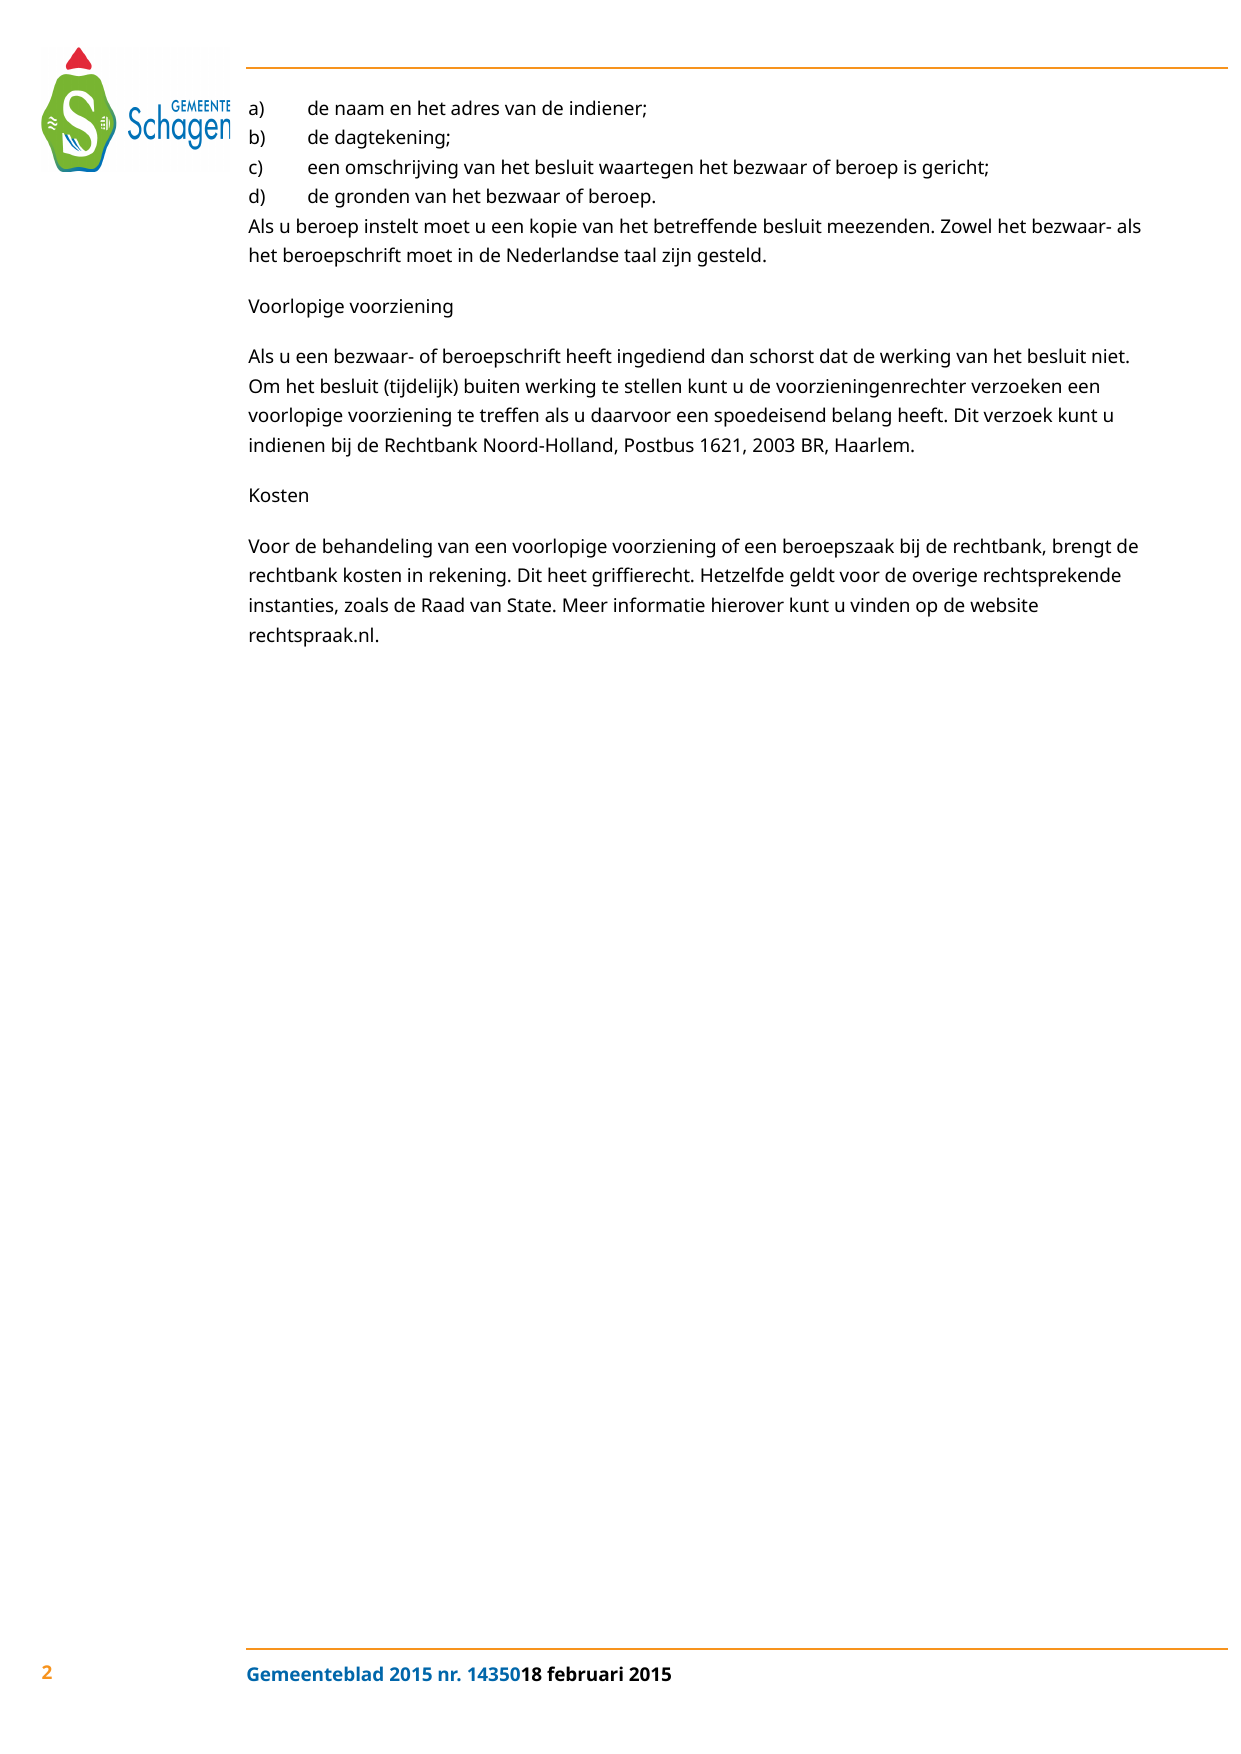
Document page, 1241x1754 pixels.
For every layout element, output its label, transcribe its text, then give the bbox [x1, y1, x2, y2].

text Als u een bezwaar- of beroepschrift heeft ingediend dan schorst dat de werking van het besluit niet. Om het besluit (tijdelijk) buiten werking te stellen kunt u de voorzieningenrechter verzoeken een voorlopige voorziening te treffen als u daarvoor een spoedeisend belang heeft. Dit verzoek kunt u indienen bij de Rechtbank Noord-Holland, Postbus 1621, 2003 BR, Haarlem. [248, 343, 1152, 458]
list de gronden van het bezwaar of beroep. [248, 183, 1152, 209]
list de naam en het adres van de indiener; [248, 95, 1152, 121]
text Voorlopige voorziening [248, 293, 1152, 319]
text Voor de behandeling van een voorlopige voorziening of een beroepszaak bij de rechtbank, brengt de rechtbank kosten in rekening. Dit heet griffierecht. Hetzelfde geldt voor de overige rechtsprekende instanties, zoals de Raad van State. Meer informatie hierover kunt u vinden op de website rechtspraak.nl. [248, 533, 1152, 648]
text Als u beroep instelt moet u een kopie van het betreffende besluit meezenden. Zowel het bezwaar- als het beroepschrift moet in de Nederlandse taal zijn gesteld. [248, 213, 1152, 268]
list de dagtekening; [248, 124, 1152, 150]
picture [41, 47, 231, 172]
list een omschrijving van het besluit waartegen het bezwaar of beroep is gericht; [248, 154, 1152, 180]
text Kosten [248, 483, 1152, 508]
